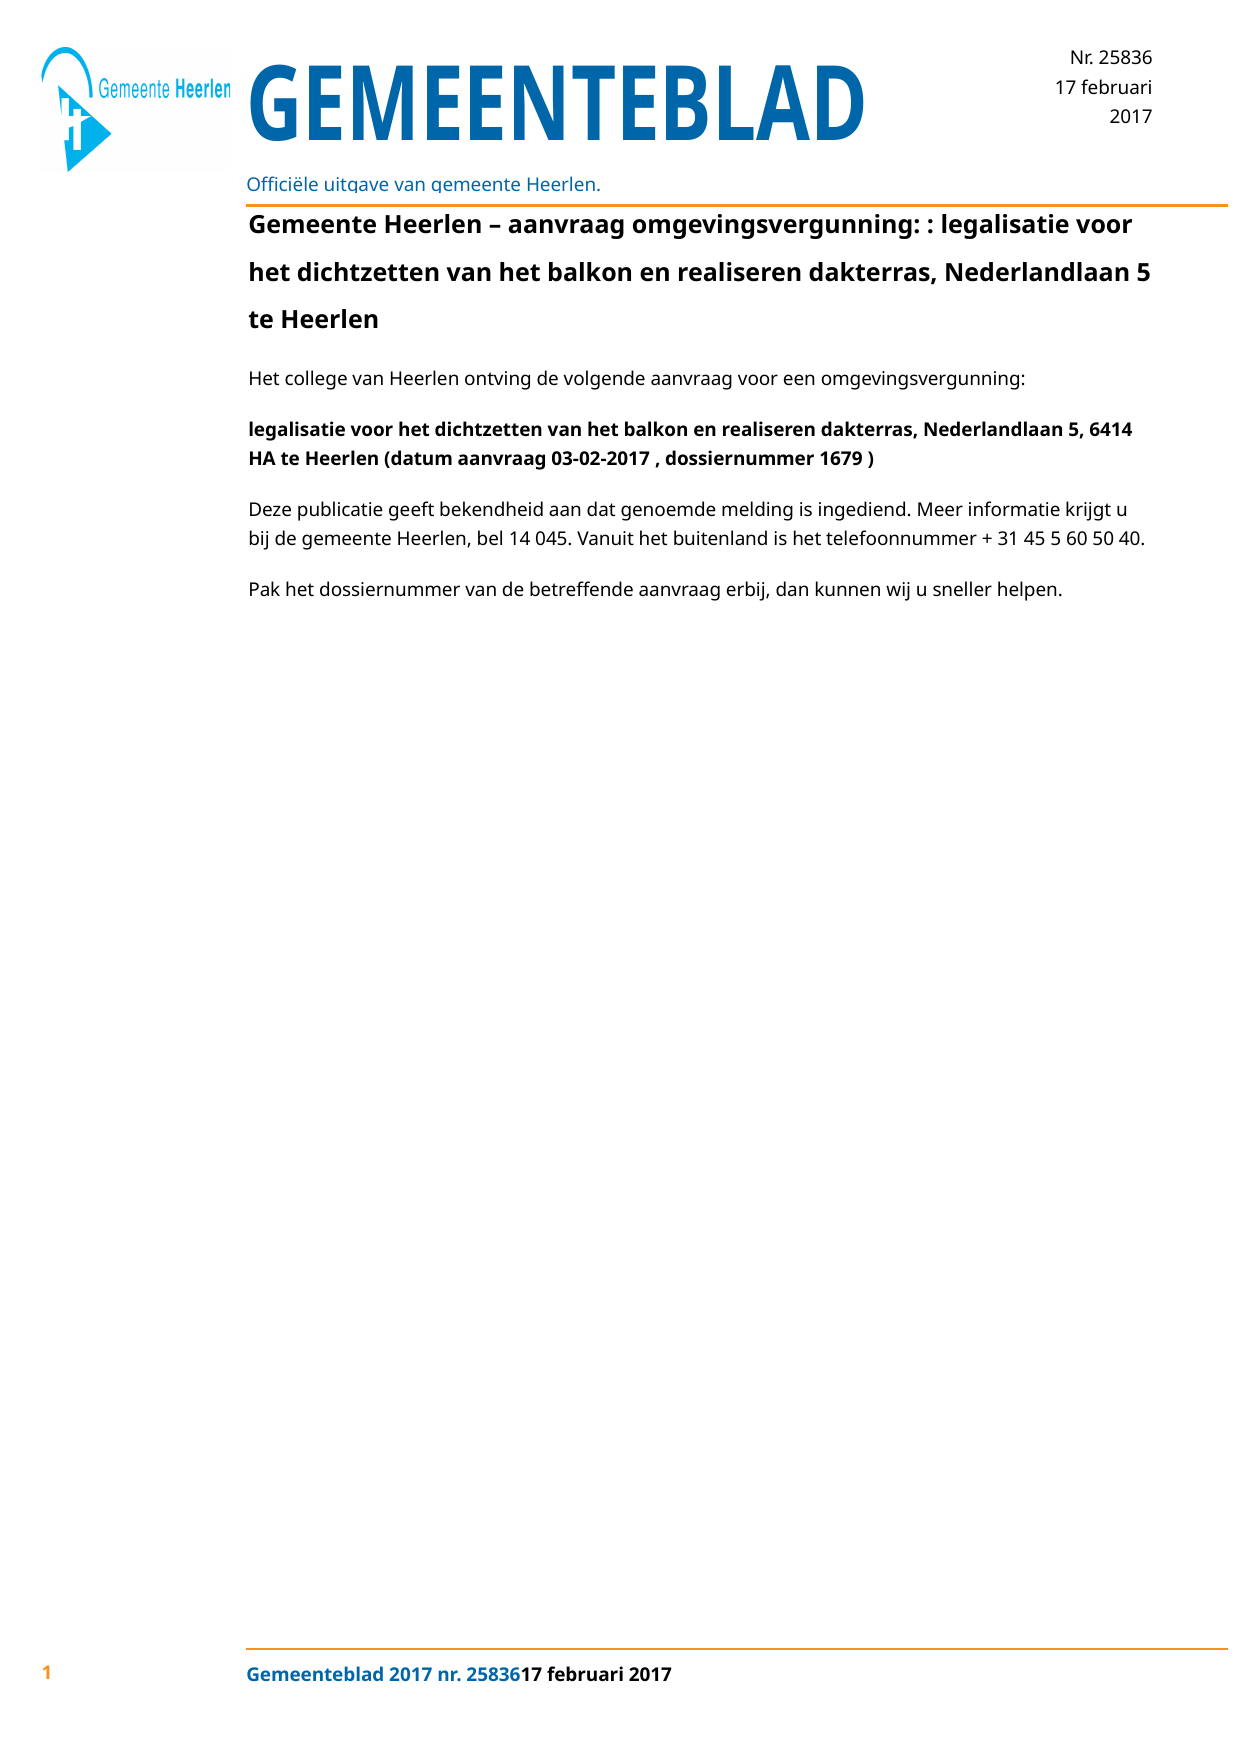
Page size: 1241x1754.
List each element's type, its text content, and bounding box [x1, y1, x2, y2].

text Pak het dossiernummer van de betreffende aanvraag erbij, dan kunnen wij u sneller helpen. [248, 576, 1152, 602]
picture [41, 47, 231, 172]
text Gemeente Heerlen – aanvraag omgevingsvergunning: : legalisatie voor het dichtzetten van het balkon en realiseren dakterras, Nederlandlaan 5 te Heerlen [248, 207, 1152, 336]
text Het college van Heerlen ontving de volgende aanvraag voor een omgevingsvergunning: [248, 366, 1152, 391]
text legalisatie voor het dichtzetten van het balkon en realiseren dakterras, Nederlandlaan 5, 6414 HA te Heerlen (datum aanvraag 03-02-2017 , dossiernummer 1679 ) [248, 416, 1152, 471]
picture [41, 47, 58, 70]
text Deze publicatie geeft bekendheid aan dat genoemde melding is ingediend. Meer informatie krijgt u bij de gemeente Heerlen, bel 14 045. Vanuit het buitenland is het telefoonnummer + 31 45 5 60 50 40. [248, 496, 1152, 551]
